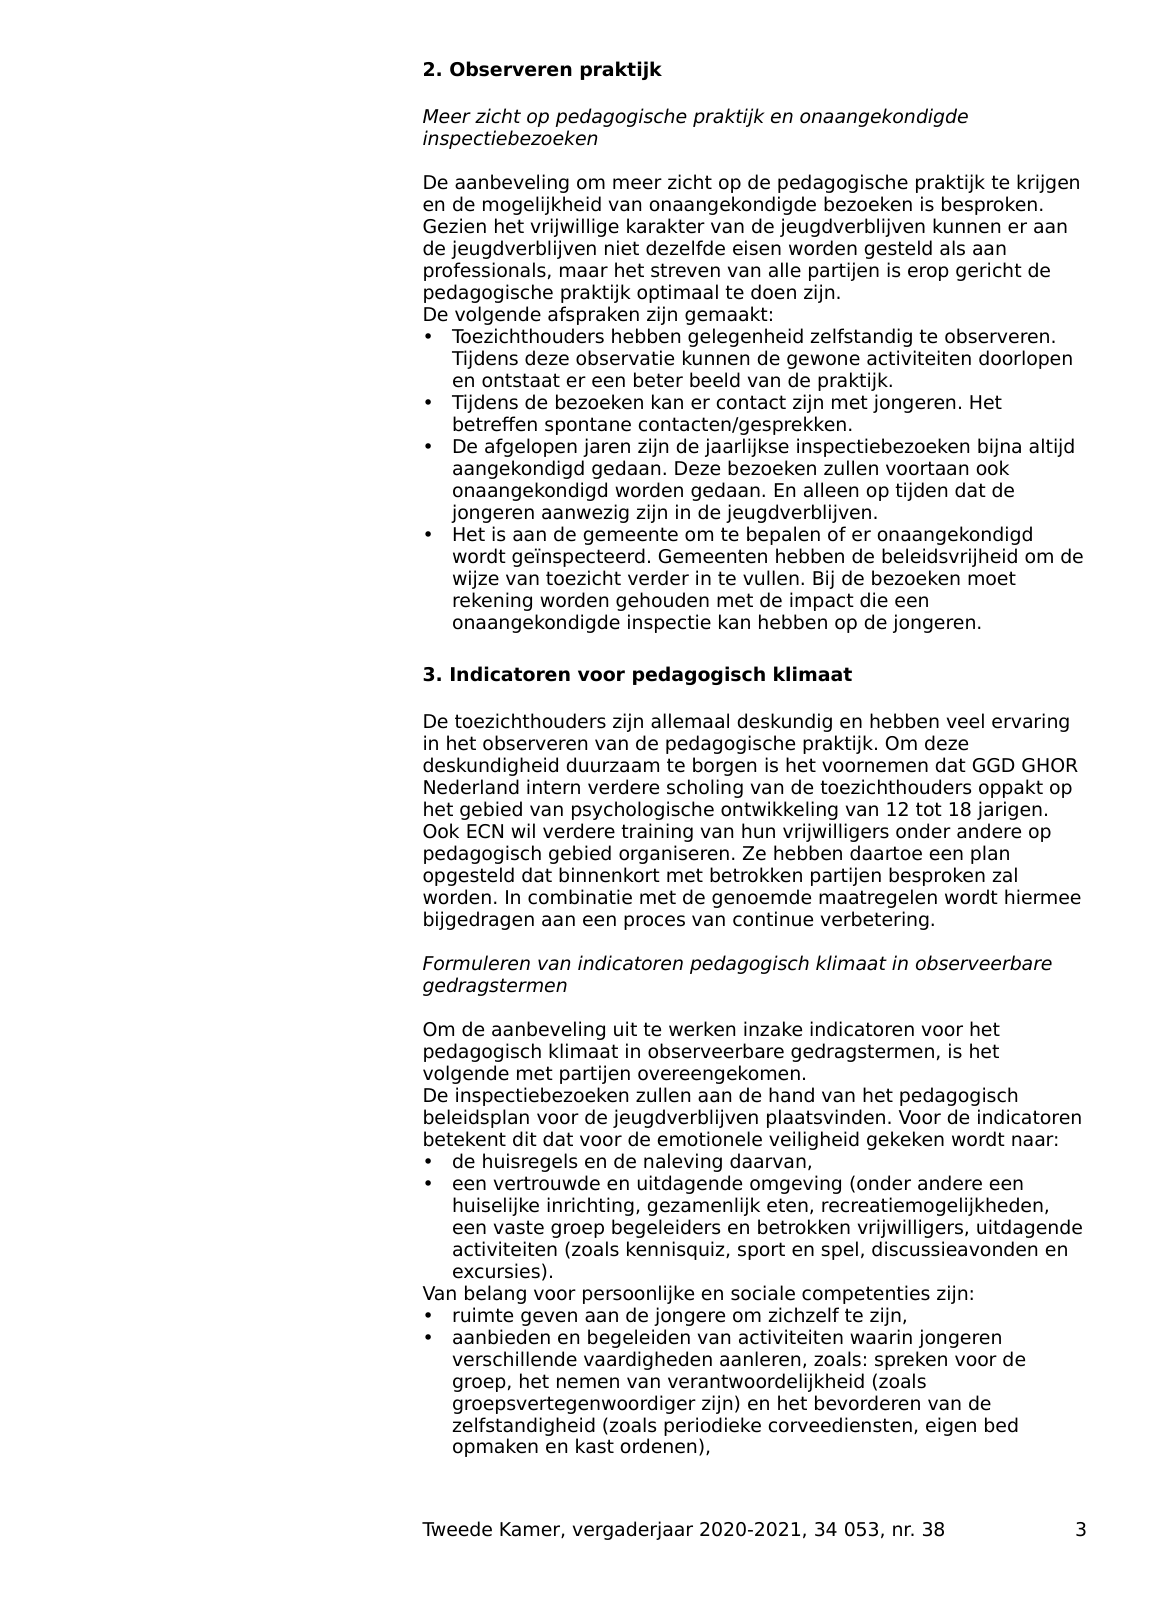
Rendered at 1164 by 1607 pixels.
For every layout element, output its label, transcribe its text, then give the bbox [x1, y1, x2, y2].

text • Tijdens de bezoeken kan er contact zijn met jongeren. Het betreffen spontane contacten/gesprekken. [422, 392, 1087, 436]
text De inspectiebezoeken zullen aan de hand van het pedagogisch beleidsplan voor de jeugdverblijven plaatsvinden. Voor de indicatoren betekent dit dat voor de emotionele veiligheid gekeken wordt naar: [422, 1085, 1087, 1151]
subtitle Meer zicht op pedagogische praktijk en onaangekondigde inspectiebezoeken [422, 106, 1087, 150]
text • de huisregels en de naleving daarvan, [422, 1151, 1087, 1173]
text • een vertrouwde en uitdagende omgeving (onder andere een huiselijke inrichting, gezamenlijk eten, recreatiemogelijkheden, een vaste groep begeleiders en betrokken vrijwilligers, uitdagende activiteiten (zoals kennisquiz, sport en spel, discussieavonden en excursies). [422, 1173, 1087, 1283]
text Ook ECN wil verdere training van hun vrijwilligers onder andere op pedagogisch gebied organiseren. Ze hebben daartoe een plan opgesteld dat binnenkort met betrokken partijen besproken zal worden. In combinatie met de genoemde maatregelen wordt hiermee bijgedragen aan een proces van continue verbetering. [422, 821, 1087, 931]
text Om de aanbeveling uit te werken inzake indicatoren voor het pedagogisch klimaat in observeerbare gedragstermen, is het volgende met partijen overeengekomen. [422, 1019, 1087, 1085]
subtitle 3. Indicatoren voor pedagogisch klimaat [422, 664, 1087, 686]
text • ruimte geven aan de jongere om zichzelf te zijn, [422, 1304, 1087, 1327]
text De toezichthouders zijn allemaal deskundig en hebben veel ervaring in het observeren van de pedagogische praktijk. Om deze deskundigheid duurzaam te borgen is het voornemen dat GGD GHOR Nederland intern verdere scholing van de toezichthouders oppakt op het gebied van psychologische ontwikkeling van 12 tot 18 jarigen. [422, 711, 1087, 821]
text • aanbieden en begeleiden van activiteiten waarin jongeren verschillende vaardigheden aanleren, zoals: spreken voor de groep, het nemen van verantwoordelijkheid (zoals groepsvertegenwoordiger zijn) en het bevorderen van de zelfstandigheid (zoals periodieke corveediensten, eigen bed opmaken en kast ordenen), [422, 1327, 1087, 1458]
text De aanbeveling om meer zicht op de pedagogische praktijk te krijgen en de mogelijkheid van onaangekondigde bezoeken is besproken. Gezien het vrijwillige karakter van de jeugdverblijven kunnen er aan de jeugdverblijven niet dezelfde eisen worden gesteld als aan professionals, maar het streven van alle partijen is erop gericht de pedagogische praktijk optimaal te doen zijn. [422, 172, 1087, 304]
subtitle Formuleren van indicatoren pedagogisch klimaat in observeerbare gedragstermen [422, 953, 1087, 997]
subtitle 2. Observeren praktijk [422, 59, 1087, 81]
text • Het is aan de gemeente om te bepalen of er onaangekondigd wordt geïnspecteerd. Gemeenten hebben de beleidsvrijheid om de wijze van toezicht verder in te vullen. Bij de bezoeken moet rekening worden gehouden met de impact die een onaangekondigde inspectie kan hebben op de jongeren. [422, 524, 1087, 634]
text De volgende afspraken zijn gemaakt: [422, 304, 1087, 326]
text Van belang voor persoonlijke en sociale competenties zijn: [422, 1283, 1087, 1304]
text • Toezichthouders hebben gelegenheid zelfstandig te observeren. Tijdens deze observatie kunnen de gewone activiteiten doorlopen en ontstaat er een beter beeld van de praktijk. [422, 326, 1087, 392]
text • De afgelopen jaren zijn de jaarlijkse inspectiebezoeken bijna altijd aangekondigd gedaan. Deze bezoeken zullen voortaan ook onaangekondigd worden gedaan. En alleen op tijden dat de jongeren aanwezig zijn in de jeugdverblijven. [422, 436, 1087, 524]
